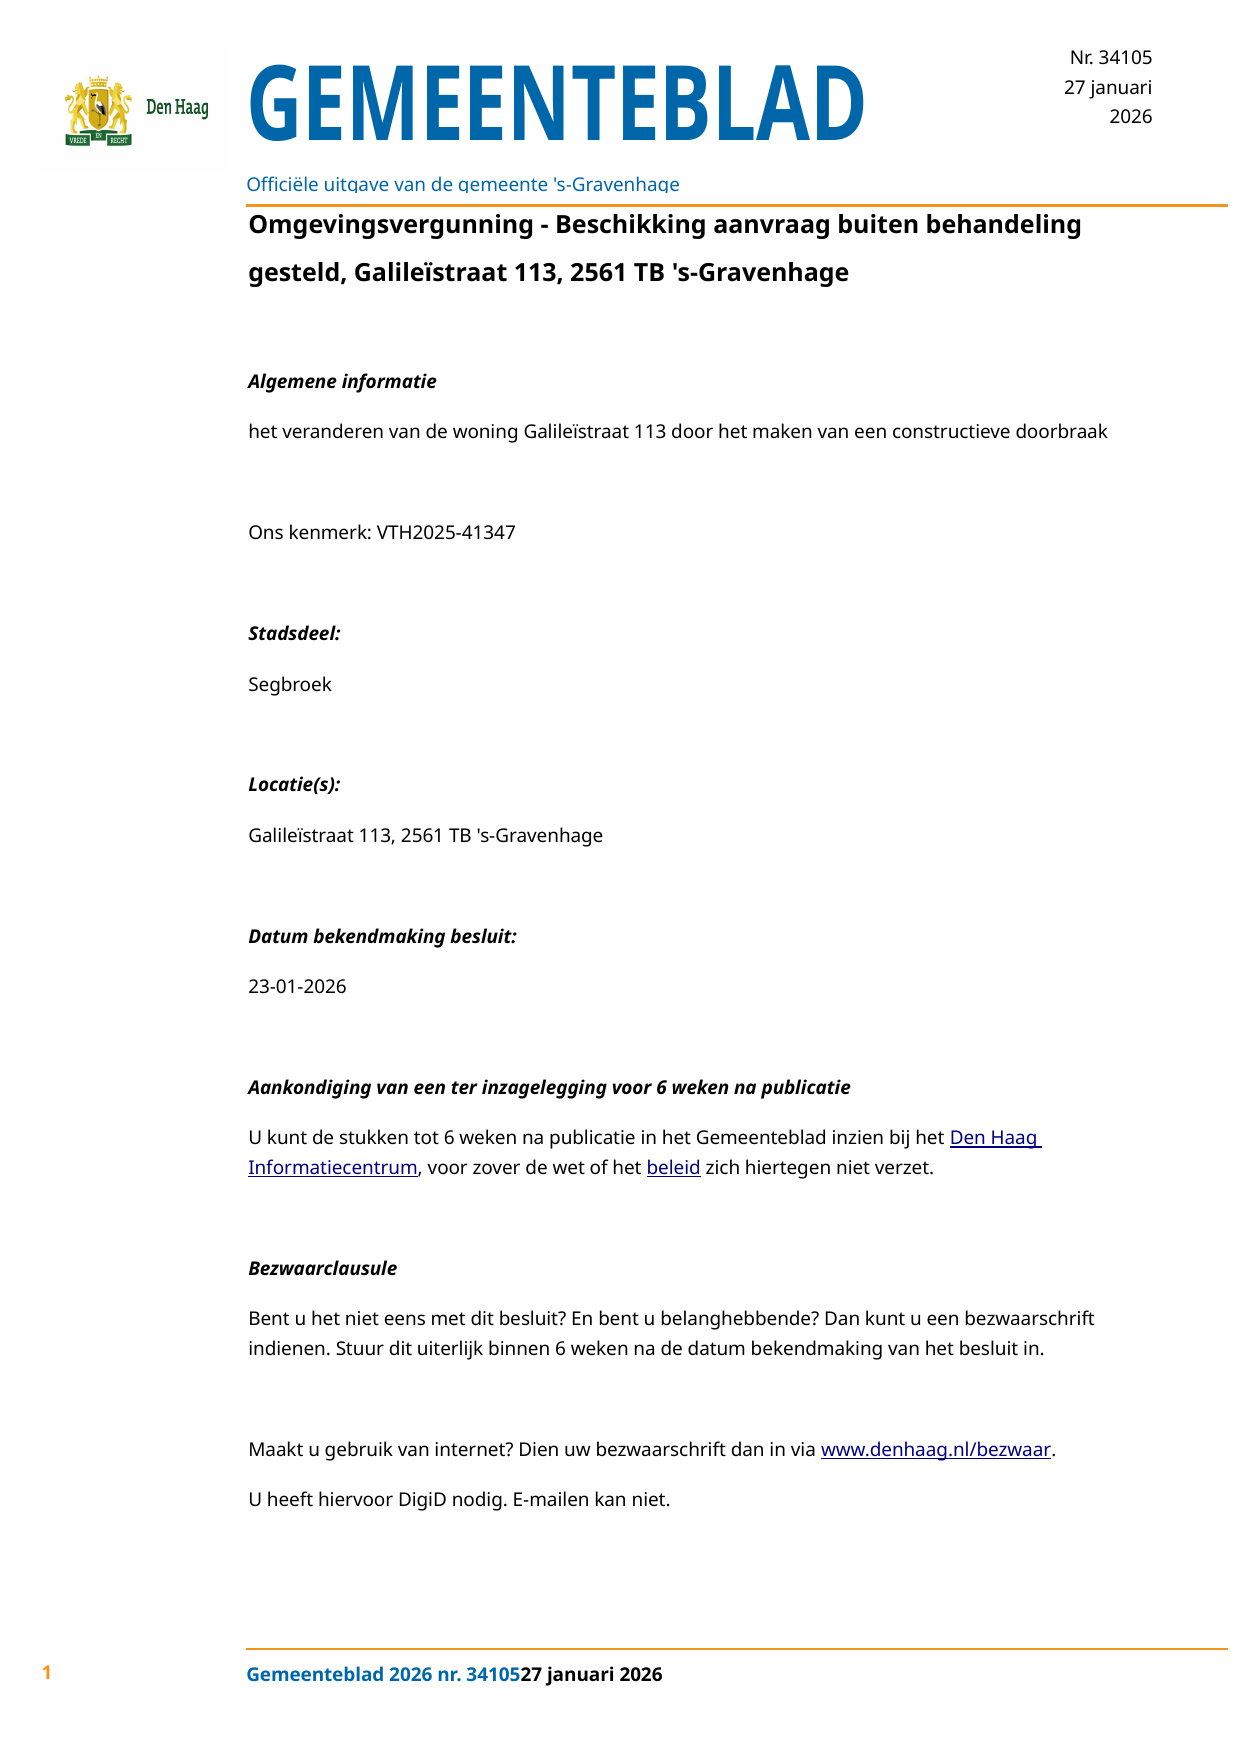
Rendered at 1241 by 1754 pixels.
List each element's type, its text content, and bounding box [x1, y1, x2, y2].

text Omgevingsvergunning - Beschikking aanvraag buiten behandeling gesteld, Galileïstraat 113, 2561 TB 's-Gravenhage [248, 207, 1152, 288]
picture [41, 47, 231, 172]
text Algemene informatie [248, 368, 1152, 394]
text Ons kenmerk: VTH2025-41347 [248, 519, 1152, 545]
text U heeft hiervoor DigiD nodig. E-mailen kan niet. [248, 1486, 1152, 1512]
text Aankondiging van een ter inzagelegging voor 6 weken na publicatie [248, 1074, 1152, 1100]
text Segbroek [248, 671, 1152, 697]
text Datum bekendmaking besluit: [248, 923, 1152, 949]
text het veranderen van de woning Galileïstraat 113 door het maken van een constructieve doorbraak [248, 419, 1152, 444]
text 23-01-2026 [248, 973, 1152, 999]
text Galileïstraat 113, 2561 TB 's-Gravenhage [248, 822, 1152, 848]
text Bent u het niet eens met dit besluit? En bent u belanghebbende? Dan kunt u een bezwaarschrift indienen. Stuur dit uiterlijk binnen 6 weken na de datum bekendmaking van het besluit in. [248, 1305, 1152, 1361]
text Bezwaarclausule [248, 1255, 1152, 1281]
text Maakt u gebruik van internet? Dien uw bezwaarschrift dan in via www.denhaag.nl/bezwaar. [248, 1436, 1152, 1462]
text Locatie(s): [248, 772, 1152, 797]
text Stadsdeel: [248, 620, 1152, 646]
text U kunt de stukken tot 6 weken na publicatie in het Gemeenteblad inzien bij het Den Haag Informatiecentrum, voor zover de wet of het beleid zich hiertegen niet verzet. [248, 1124, 1152, 1180]
